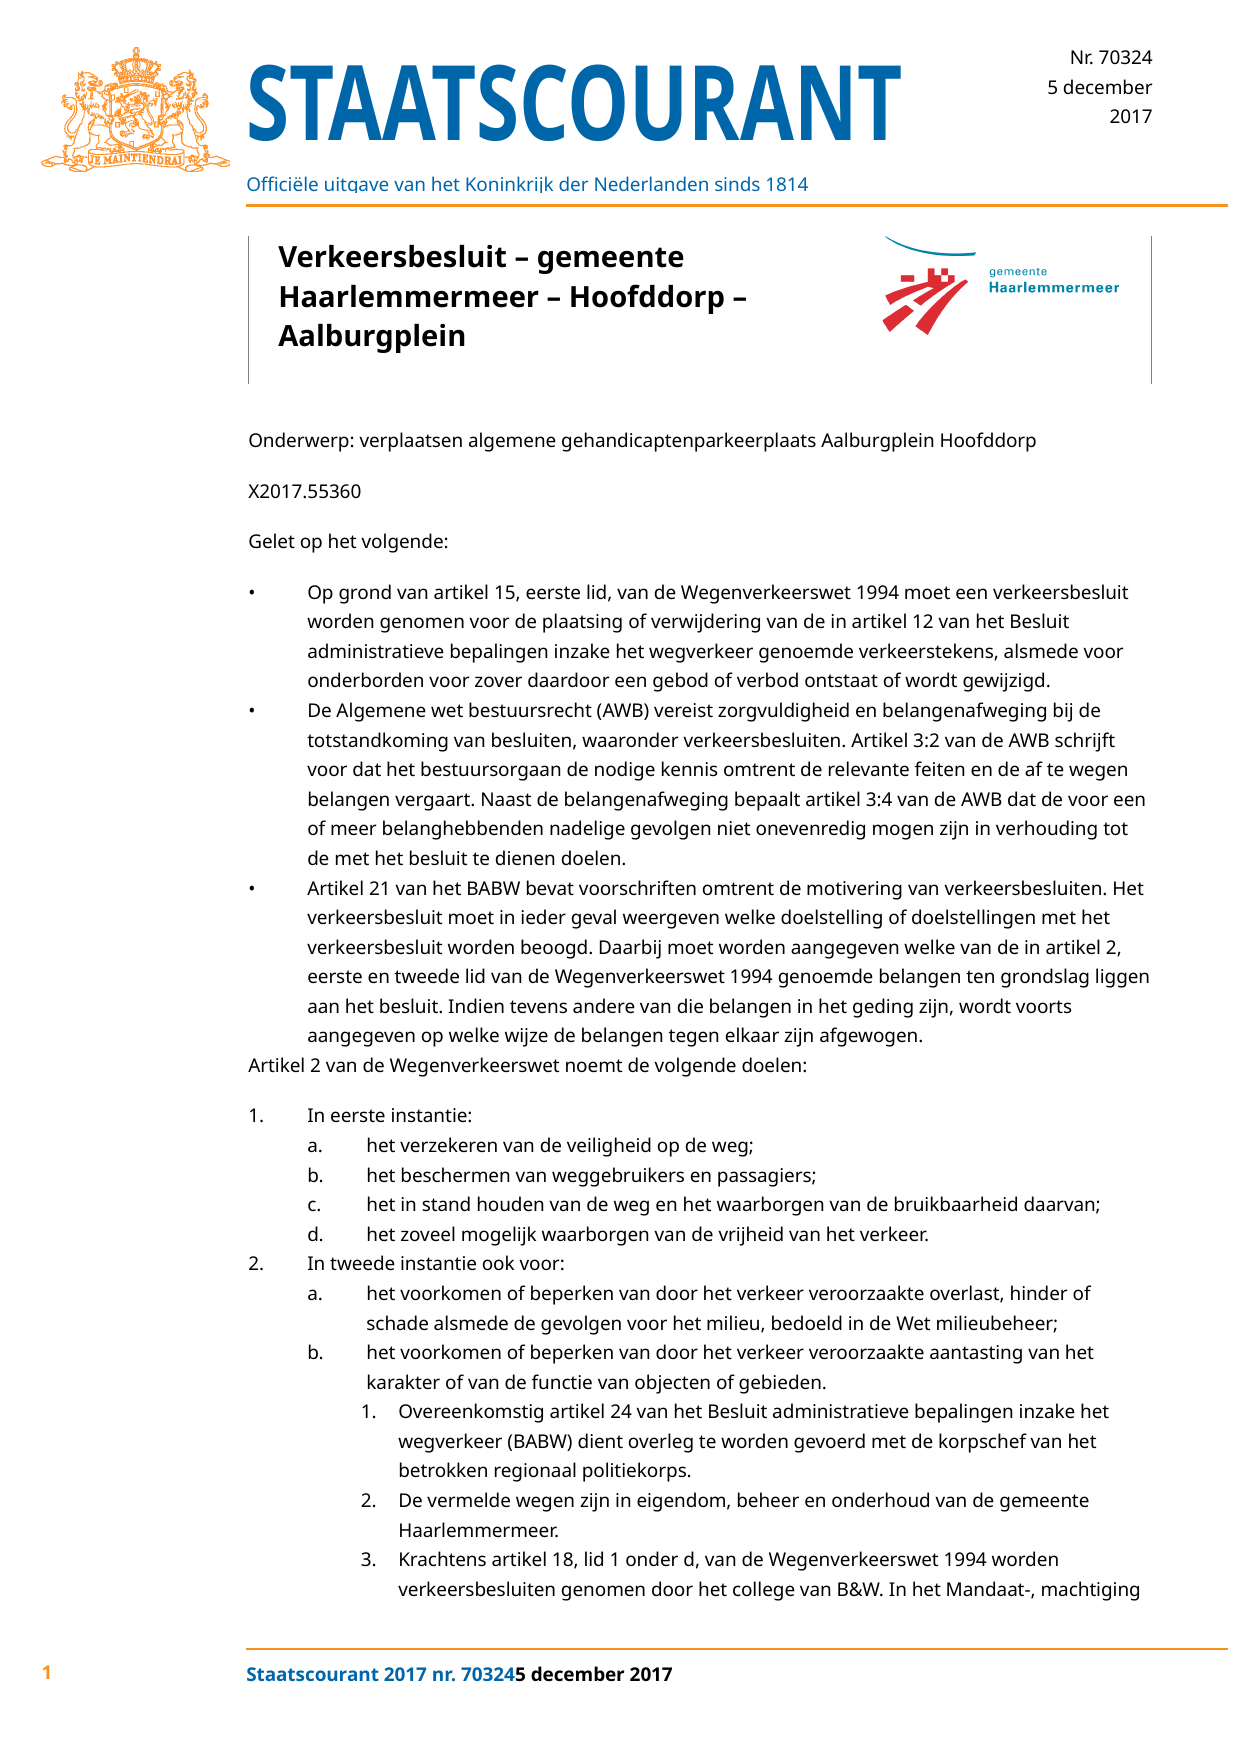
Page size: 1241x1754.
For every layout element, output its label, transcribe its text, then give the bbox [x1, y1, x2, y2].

list Krachtens artikel 18, lid 1 onder d, van de Wegenverkeerswet 1994 worden verkeersbesluiten genomen door het college van B&W. In het Mandaat-, machtiging [361, 1546, 1152, 1602]
table_header [850, 236, 1151, 384]
text Onderwerp: verplaatsen algemene gehandicaptenparkeerplaats Aalburgplein Hoofddorp [248, 428, 1152, 453]
list Artikel 21 van het BABW bevat voorschriften omtrent de motivering van verkeersbesluiten. Het verkeersbesluit moet in ieder geval weergeven welke doelstelling of doelstellingen met het verkeersbesluit worden beoogd. Daarbij moet worden aangegeven welke van de in artikel 2, eerste en tweede lid van de Wegenverkeerswet 1994 genoemde belangen ten grondslag liggen aan het besluit. Indien tevens andere van die belangen in het geding zijn, wordt voorts aangegeven op welke wijze de belangen tegen elkaar zijn afgewogen. [248, 875, 1152, 1048]
list het beschermen van weggebruikers en passagiers; [307, 1162, 1152, 1187]
list het zoveel mogelijk waarborgen van de vrijheid van het verkeer. [307, 1221, 1152, 1247]
table_header Verkeersbesluit – gemeente Haarlemmermeer – Hoofddorp – Aalburgplein [249, 236, 850, 384]
list De vermelde wegen zijn in eigendom, beheer en onderhoud van de gemeente Haarlemmermeer. [361, 1487, 1152, 1542]
list Op grond van artikel 15, eerste lid, van de Wegenverkeerswet 1994 moet een verkeersbesluit worden genomen voor de plaatsing of verwijdering van de in artikel 12 van het Besluit administratieve bepalingen inzake het wegverkeer genoemde verkeerstekens, alsmede voor onderborden voor zover daardoor een gebod of verbod ontstaat of wordt gewijzigd. [248, 579, 1152, 693]
text Gelet op het volgende: [248, 528, 1152, 554]
list De Algemene wet bestuursrecht (AWB) vereist zorgvuldigheid en belangenafweging bij de totstandkoming van besluiten, waaronder verkeersbesluiten. Artikel 3:2 van de AWB schrijft voor dat het bestuursorgaan de nodige kennis omtrent de relevante feiten en de af te wegen belangen vergaart. Naast de belangenafweging bepaalt artikel 3:4 van de AWB dat de voor een of meer belanghebbenden nadelige gevolgen niet onevenredig mogen zijn in verhouding tot de met het besluit te dienen doelen. [248, 697, 1152, 871]
list het in stand houden van de weg en het waarborgen van de bruikbaarheid daarvan; [307, 1191, 1152, 1217]
list In eerste instantie: [248, 1103, 1152, 1128]
list het voorkomen of beperken van door het verkeer veroorzaakte overlast, hinder of schade alsmede de gevolgen voor het milieu, bedoeld in de Wet milieubeheer; [307, 1280, 1152, 1335]
picture [41, 47, 231, 172]
text Artikel 2 van de Wegenverkeerswet noemt de volgende doelen: [248, 1052, 1152, 1078]
list Overeenkomstig artikel 24 van het Besluit administratieve bepalingen inzake het wegverkeer (BABW) dient overleg te worden gevoerd met de korpschef van het betrokken regionaal politiekorps. [361, 1398, 1152, 1483]
list het verzekeren van de veiligheid op de weg; [307, 1132, 1152, 1158]
list In tweede instantie ook voor: [248, 1251, 1152, 1276]
list het voorkomen of beperken van door het verkeer veroorzaakte aantasting van het karakter of van de functie van objecten of gebieden. [307, 1339, 1152, 1394]
picture [882, 236, 1119, 335]
text X2017.55360 [248, 478, 1152, 504]
